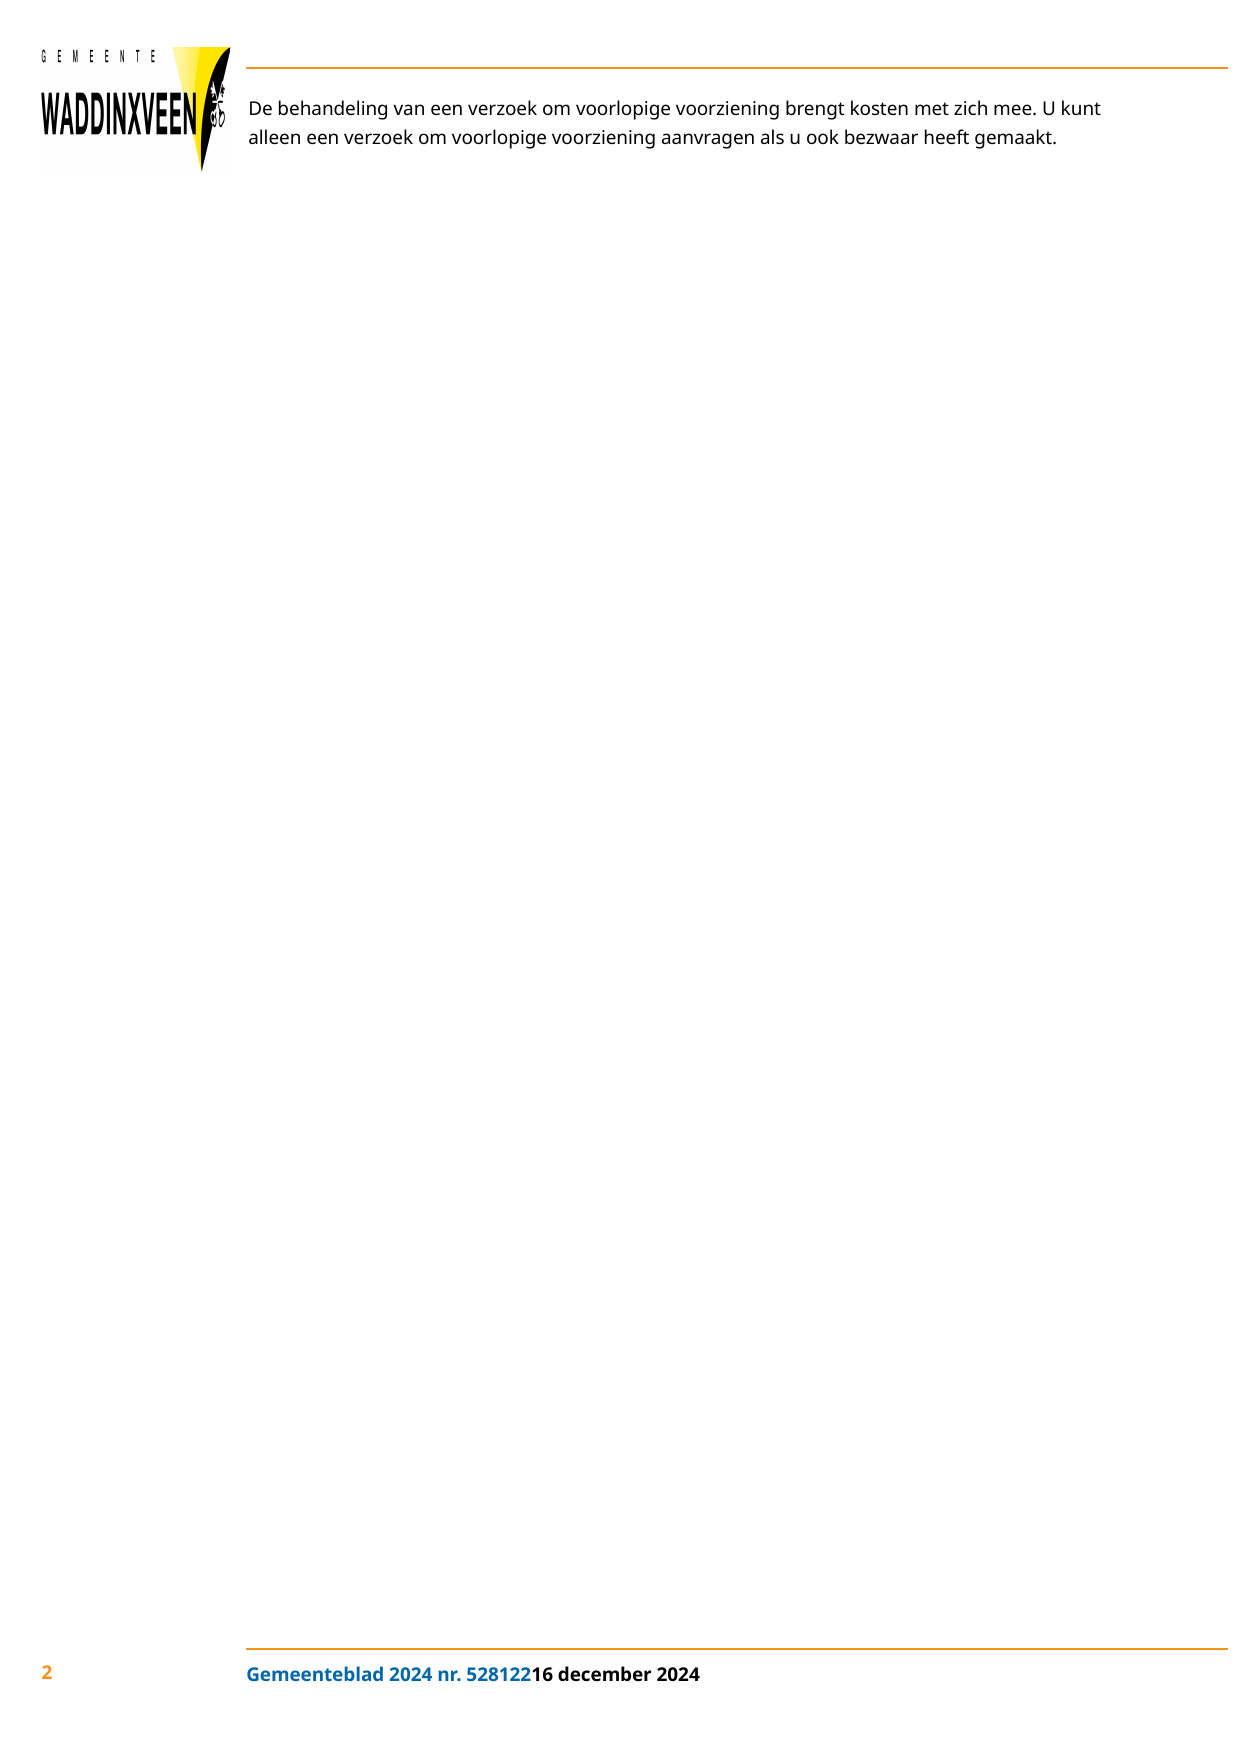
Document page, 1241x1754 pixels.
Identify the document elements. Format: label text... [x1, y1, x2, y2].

picture [41, 47, 231, 172]
text De behandeling van een verzoek om voorlopige voorziening brengt kosten met zich mee. U kunt alleen een verzoek om voorlopige voorziening aanvragen als u ook bezwaar heeft gemaakt. [248, 95, 1152, 150]
